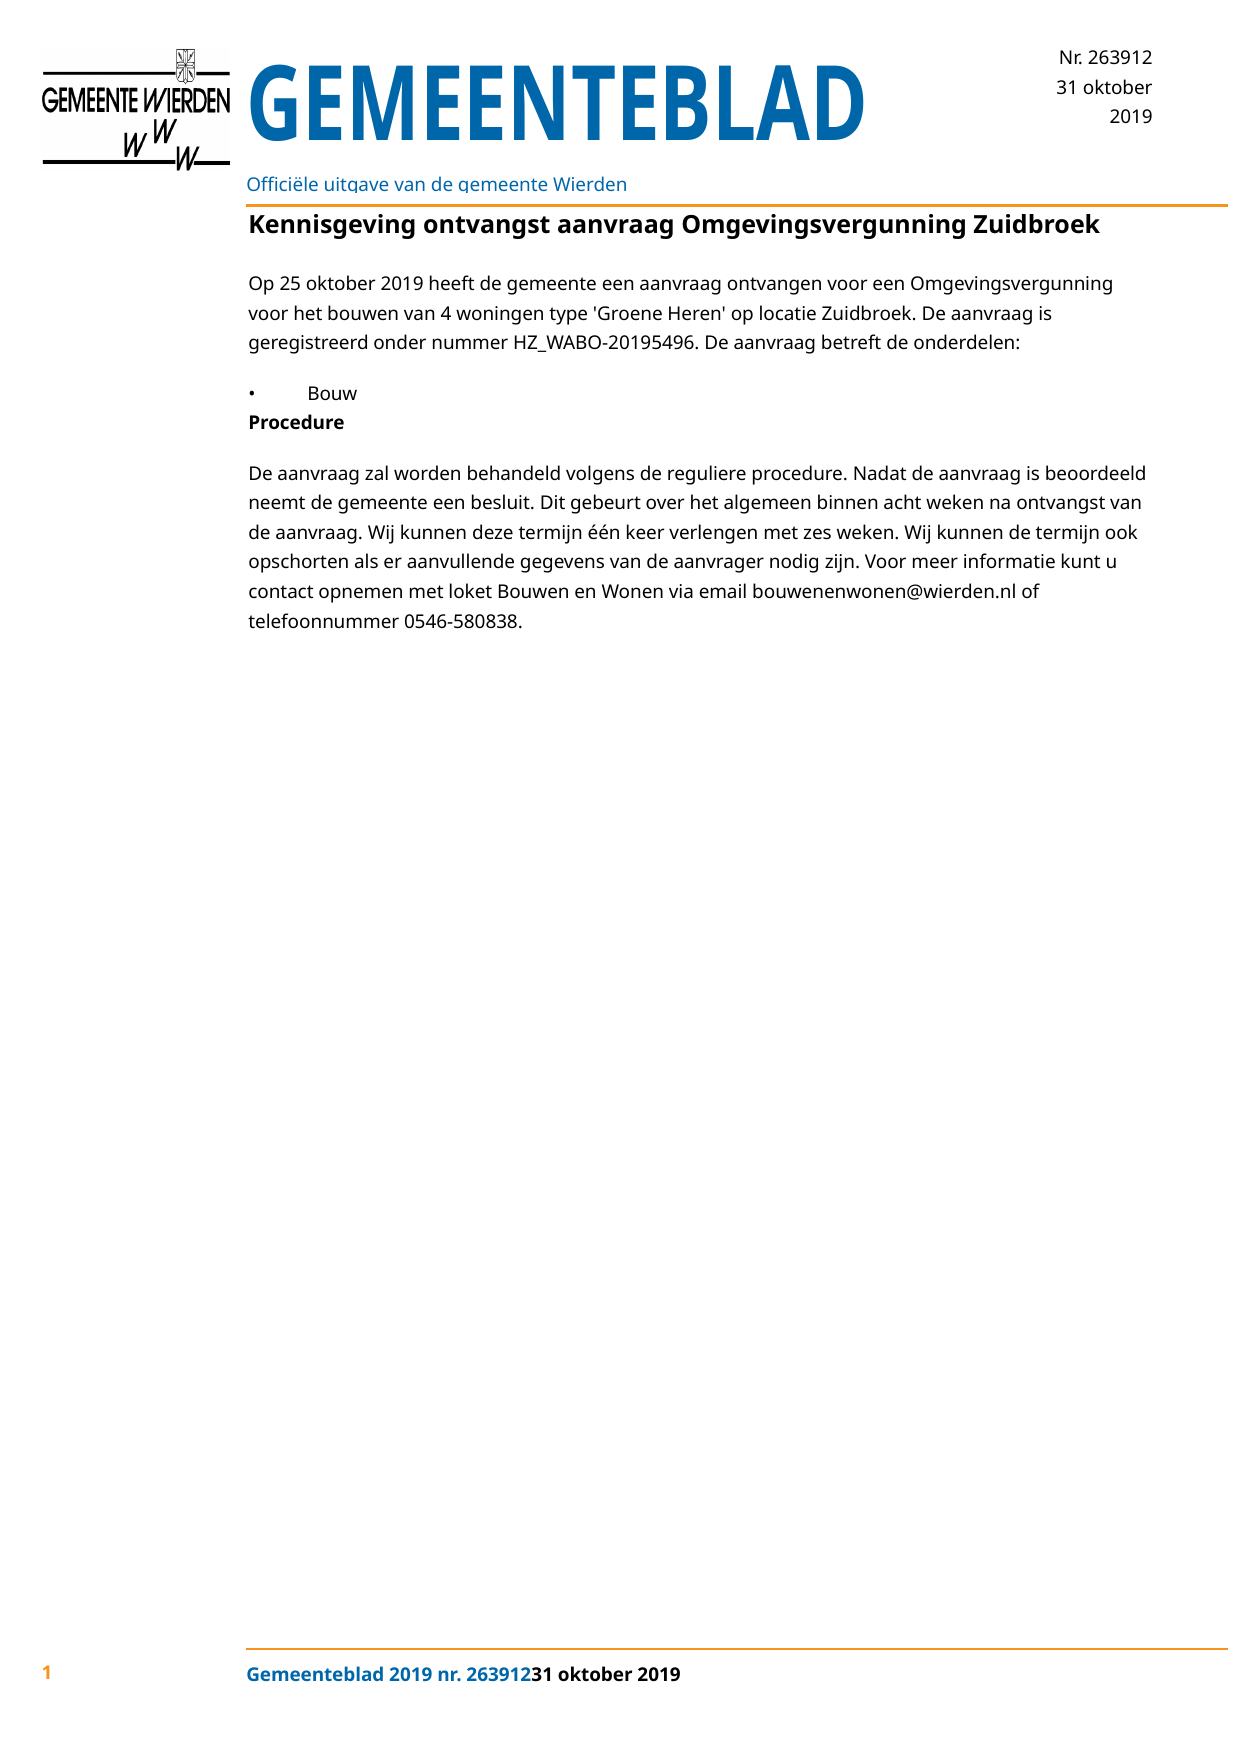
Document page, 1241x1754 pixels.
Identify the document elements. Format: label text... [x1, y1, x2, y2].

text Procedure [248, 409, 1152, 435]
text De aanvraag zal worden behandeld volgens de reguliere procedure. Nadat de aanvraag is beoordeeld neemt de gemeente een besluit. Dit gebeurt over het algemeen binnen acht weken na ontvangst van de aanvraag. Wij kunnen deze termijn één keer verlengen met zes weken. Wij kunnen de termijn ook opschorten als er aanvullende gegevens van de aanvrager nodig zijn. Voor meer informatie kunt u contact opnemen met loket Bouwen en Wonen via email bouwenenwonen@wierden.nl of telefoonnummer 0546-580838. [248, 460, 1152, 633]
text Op 25 oktober 2019 heeft de gemeente een aanvraag ontvangen voor een Omgevingsvergunning voor het bouwen van 4 woningen type 'Groene Heren' op locatie Zuidbroek. De aanvraag is geregistreerd onder nummer HZ_WABO-20195496. De aanvraag betreft de onderdelen: [248, 270, 1152, 355]
text Kennisgeving ontvangst aanvraag Omgevingsvergunning Zuidbroek [248, 207, 1152, 241]
list Bouw [248, 380, 1152, 406]
picture [41, 47, 231, 172]
